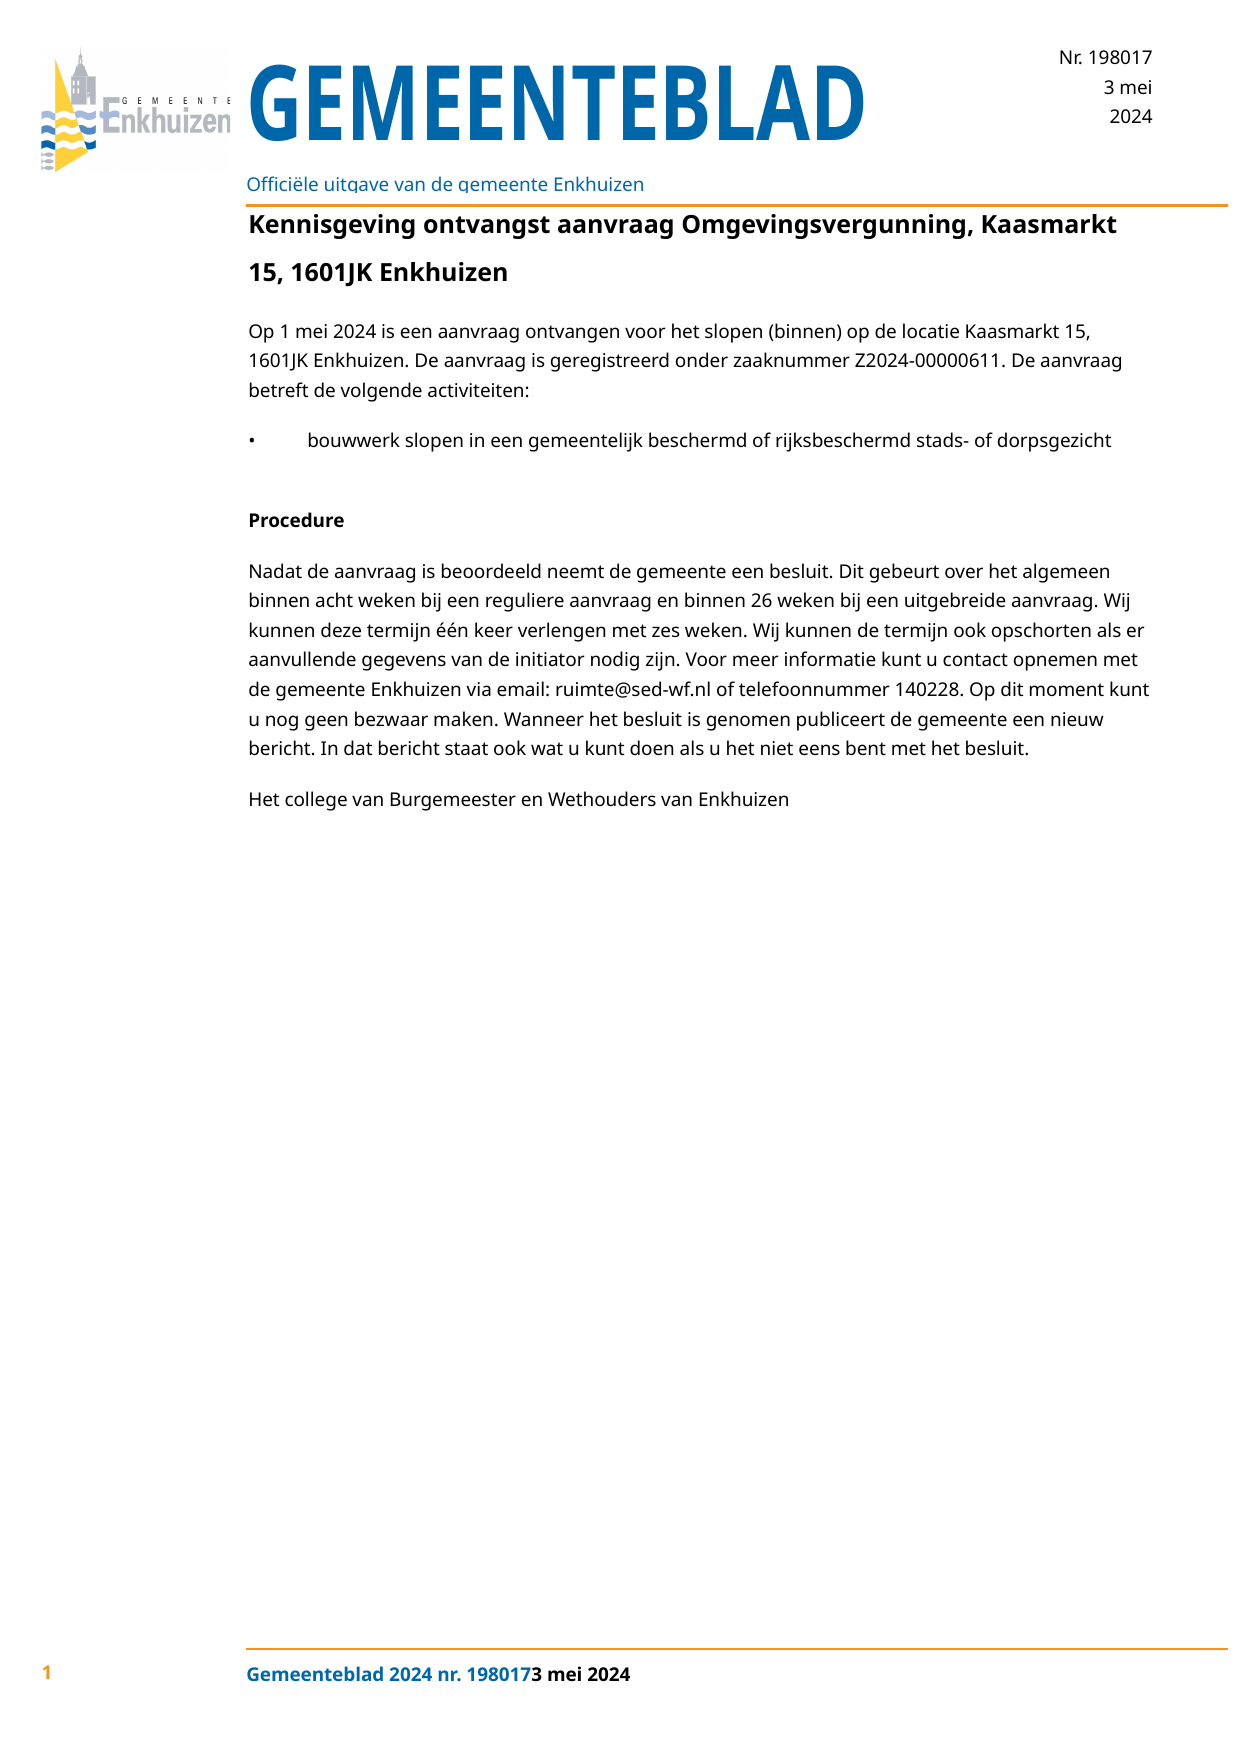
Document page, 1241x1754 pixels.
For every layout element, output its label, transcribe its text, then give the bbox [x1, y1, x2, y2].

text Het college van Burgemeester en Wethouders van Enkhuizen [248, 786, 1152, 812]
text Op 1 mei 2024 is een aanvraag ontvangen voor het slopen (binnen) op de locatie Kaasmarkt 15, 1601JK Enkhuizen. De aanvraag is geregistreerd onder zaaknummer Z2024-00000611. De aanvraag betreft de volgende activiteiten: [248, 318, 1152, 403]
text Nadat de aanvraag is beoordeeld neemt de gemeente een besluit. Dit gebeurt over het algemeen binnen acht weken bij een reguliere aanvraag en binnen 26 weken bij een uitgebreide aanvraag. Wij kunnen deze termijn één keer verlengen met zes weken. Wij kunnen de termijn ook opschorten als er aanvullende gegevens van de initiator nodig zijn. Voor meer informatie kunt u contact opnemen met de gemeente Enkhuizen via email: ruimte@sed-wf.nl of telefoonnummer 140228. Op dit moment kunt u nog geen bezwaar maken. Wanneer het besluit is genomen publiceert de gemeente een nieuw bericht. In dat bericht staat ook wat u kunt doen als u het niet eens bent met het besluit. [248, 558, 1152, 761]
text Kennisgeving ontvangst aanvraag Omgevingsvergunning, Kaasmarkt 15, 1601JK Enkhuizen [248, 207, 1152, 288]
text Procedure [248, 507, 1152, 533]
picture [41, 47, 231, 172]
list bouwwerk slopen in een gemeentelijk beschermd of rijksbeschermd stads- of dorpsgezicht [248, 427, 1152, 453]
